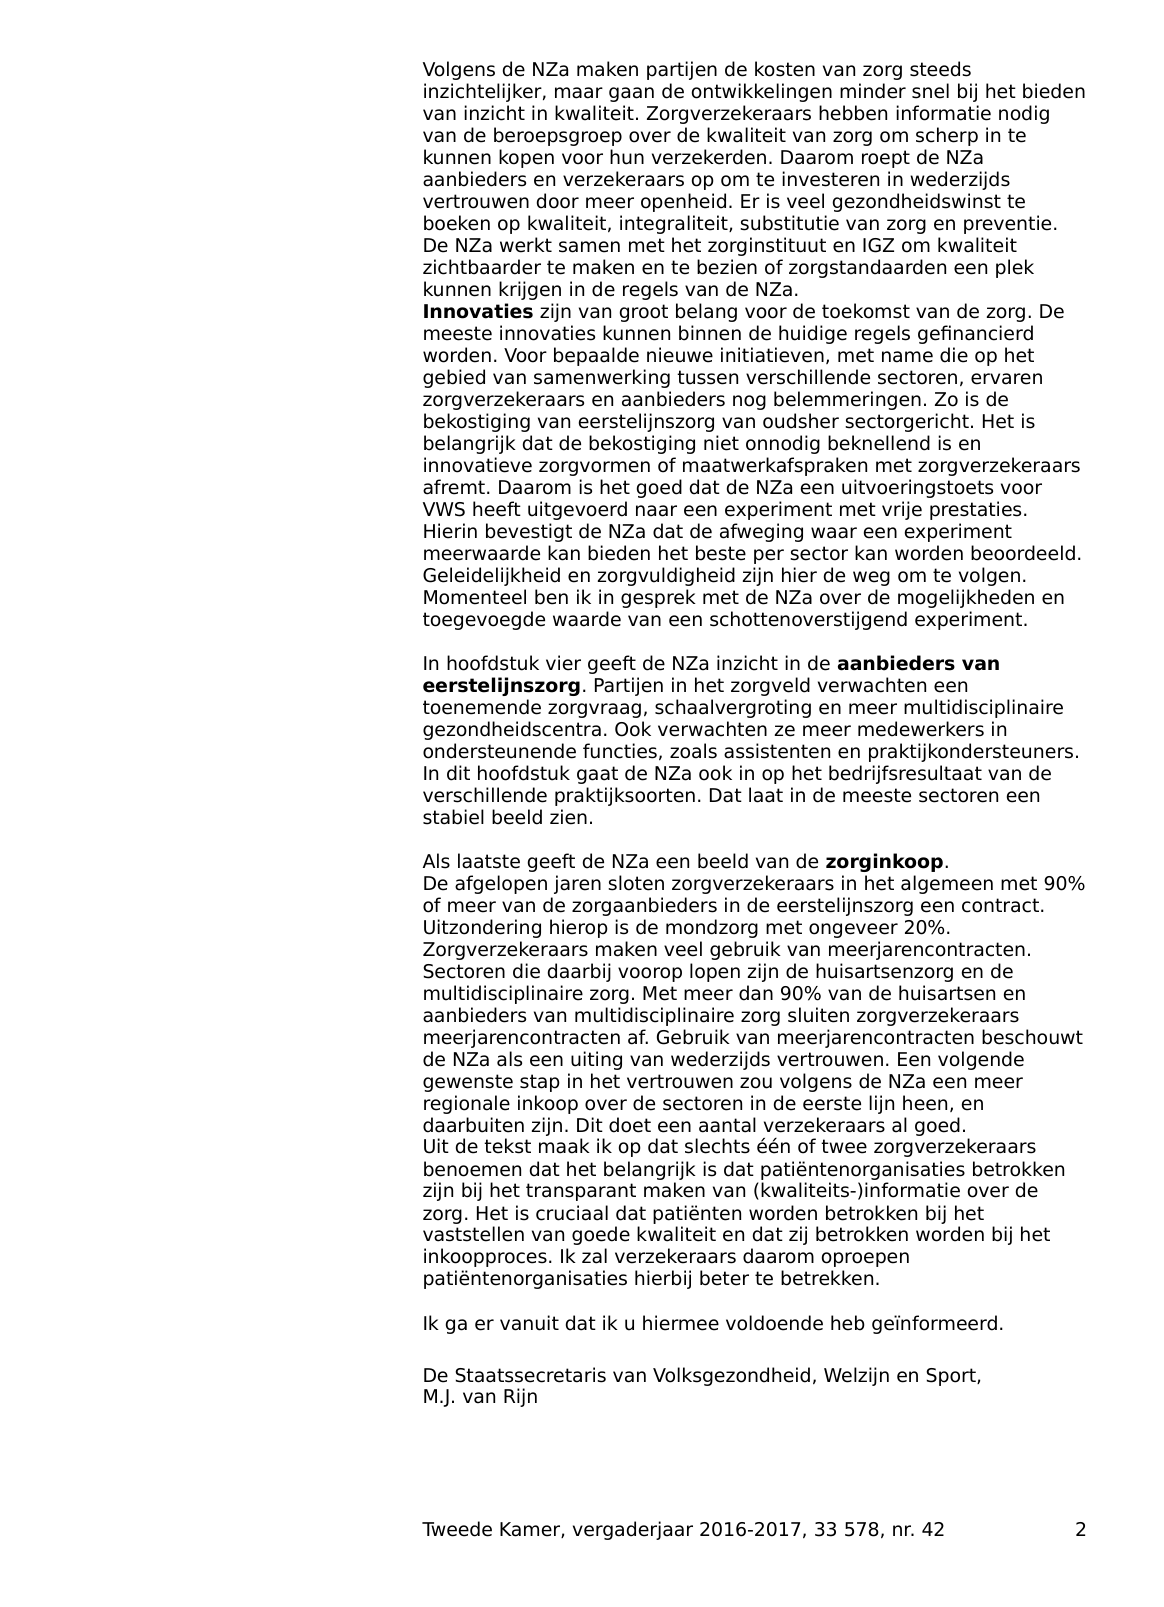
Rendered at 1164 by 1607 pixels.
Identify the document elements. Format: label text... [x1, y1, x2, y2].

text Uit de tekst maak ik op dat slechts één of twee zorgverzekeraars benoemen dat het belangrijk is dat patiëntenorganisaties betrokken zijn bij het transparant maken van (kwaliteits-)informatie over de zorg. Het is cruciaal dat patiënten worden betrokken bij het vaststellen van goede kwaliteit en dat zij betrokken worden bij het inkoopproces. Ik zal verzekeraars daarom oproepen patiëntenorganisaties hierbij beter te betrekken. [422, 1136, 1087, 1290]
text Zorgverzekeraars maken veel gebruik van meerjarencontracten. Sectoren die daarbij voorop lopen zijn de huisartsenzorg en de multidisciplinaire zorg. Met meer dan 90% van de huisartsen en aanbieders van multidisciplinaire zorg sluiten zorgverzekeraars meerjarencontracten af. Gebruik van meerjarencontracten beschouwt de NZa als een uiting van wederzijds vertrouwen. Een volgende gewenste stap in het vertrouwen zou volgens de NZa een meer regionale inkoop over de sectoren in de eerste lijn heen, en daarbuiten zijn. Dit doet een aantal verzekeraars al goed. [422, 939, 1087, 1136]
text Ik ga er vanuit dat ik u hiermee voldoende heb geïnformeerd. [422, 1312, 1087, 1334]
text Als laatste geeft de NZa een beeld van de zorginkoop. [422, 851, 1087, 873]
text De afgelopen jaren sloten zorgverzekeraars in het algemeen met 90% of meer van de zorgaanbieders in de eerstelijnszorg een contract. Uitzondering hierop is de mondzorg met ongeveer 20%. [422, 873, 1087, 939]
text Volgens de NZa maken partijen de kosten van zorg steeds inzichtelijker, maar gaan de ontwikkelingen minder snel bij het bieden van inzicht in kwaliteit. Zorgverzekeraars hebben informatie nodig van de beroepsgroep over de kwaliteit van zorg om scherp in te kunnen kopen voor hun verzekerden. Daarom roept de NZa aanbieders en verzekeraars op om te investeren in wederzijds vertrouwen door meer openheid. Er is veel gezondheidswinst te boeken op kwaliteit, integraliteit, substitutie van zorg en preventie. De NZa werkt samen met het zorginstituut en IGZ om kwaliteit zichtbaarder te maken en te bezien of zorgstandaarden een plek kunnen krijgen in de regels van de NZa. [422, 59, 1087, 301]
text De Staatssecretaris van Volksgezondheid, Welzijn en Sport, M.J. van Rijn [422, 1364, 1087, 1408]
text Innovaties zijn van groot belang voor de toekomst van de zorg. De meeste innovaties kunnen binnen de huidige regels gefinancierd worden. Voor bepaalde nieuwe initiatieven, met name die op het gebied van samenwerking tussen verschillende sectoren, ervaren zorgverzekeraars en aanbieders nog belemmeringen. Zo is de bekostiging van eerstelijnszorg van oudsher sectorgericht. Het is belangrijk dat de bekostiging niet onnodig beknellend is en innovatieve zorgvormen of maatwerkafspraken met zorgverzekeraars afremt. Daarom is het goed dat de NZa een uitvoeringstoets voor VWS heeft uitgevoerd naar een experiment met vrije prestaties. Hierin bevestigt de NZa dat de afweging waar een experiment meerwaarde kan bieden het beste per sector kan worden beoordeeld. Geleidelijkheid en zorgvuldigheid zijn hier de weg om te volgen. Momenteel ben ik in gesprek met de NZa over de mogelijkheden en toegevoegde waarde van een schottenoverstijgend experiment. [422, 301, 1087, 631]
text In hoofdstuk vier geeft de NZa inzicht in de aanbieders van eerstelijnszorg. Partijen in het zorgveld verwachten een toenemende zorgvraag, schaalvergroting en meer multidisciplinaire gezondheidscentra. Ook verwachten ze meer medewerkers in ondersteunende functies, zoals assistenten en praktijkondersteuners. In dit hoofdstuk gaat de NZa ook in op het bedrijfsresultaat van de verschillende praktijksoorten. Dat laat in de meeste sectoren een stabiel beeld zien. [422, 653, 1087, 828]
